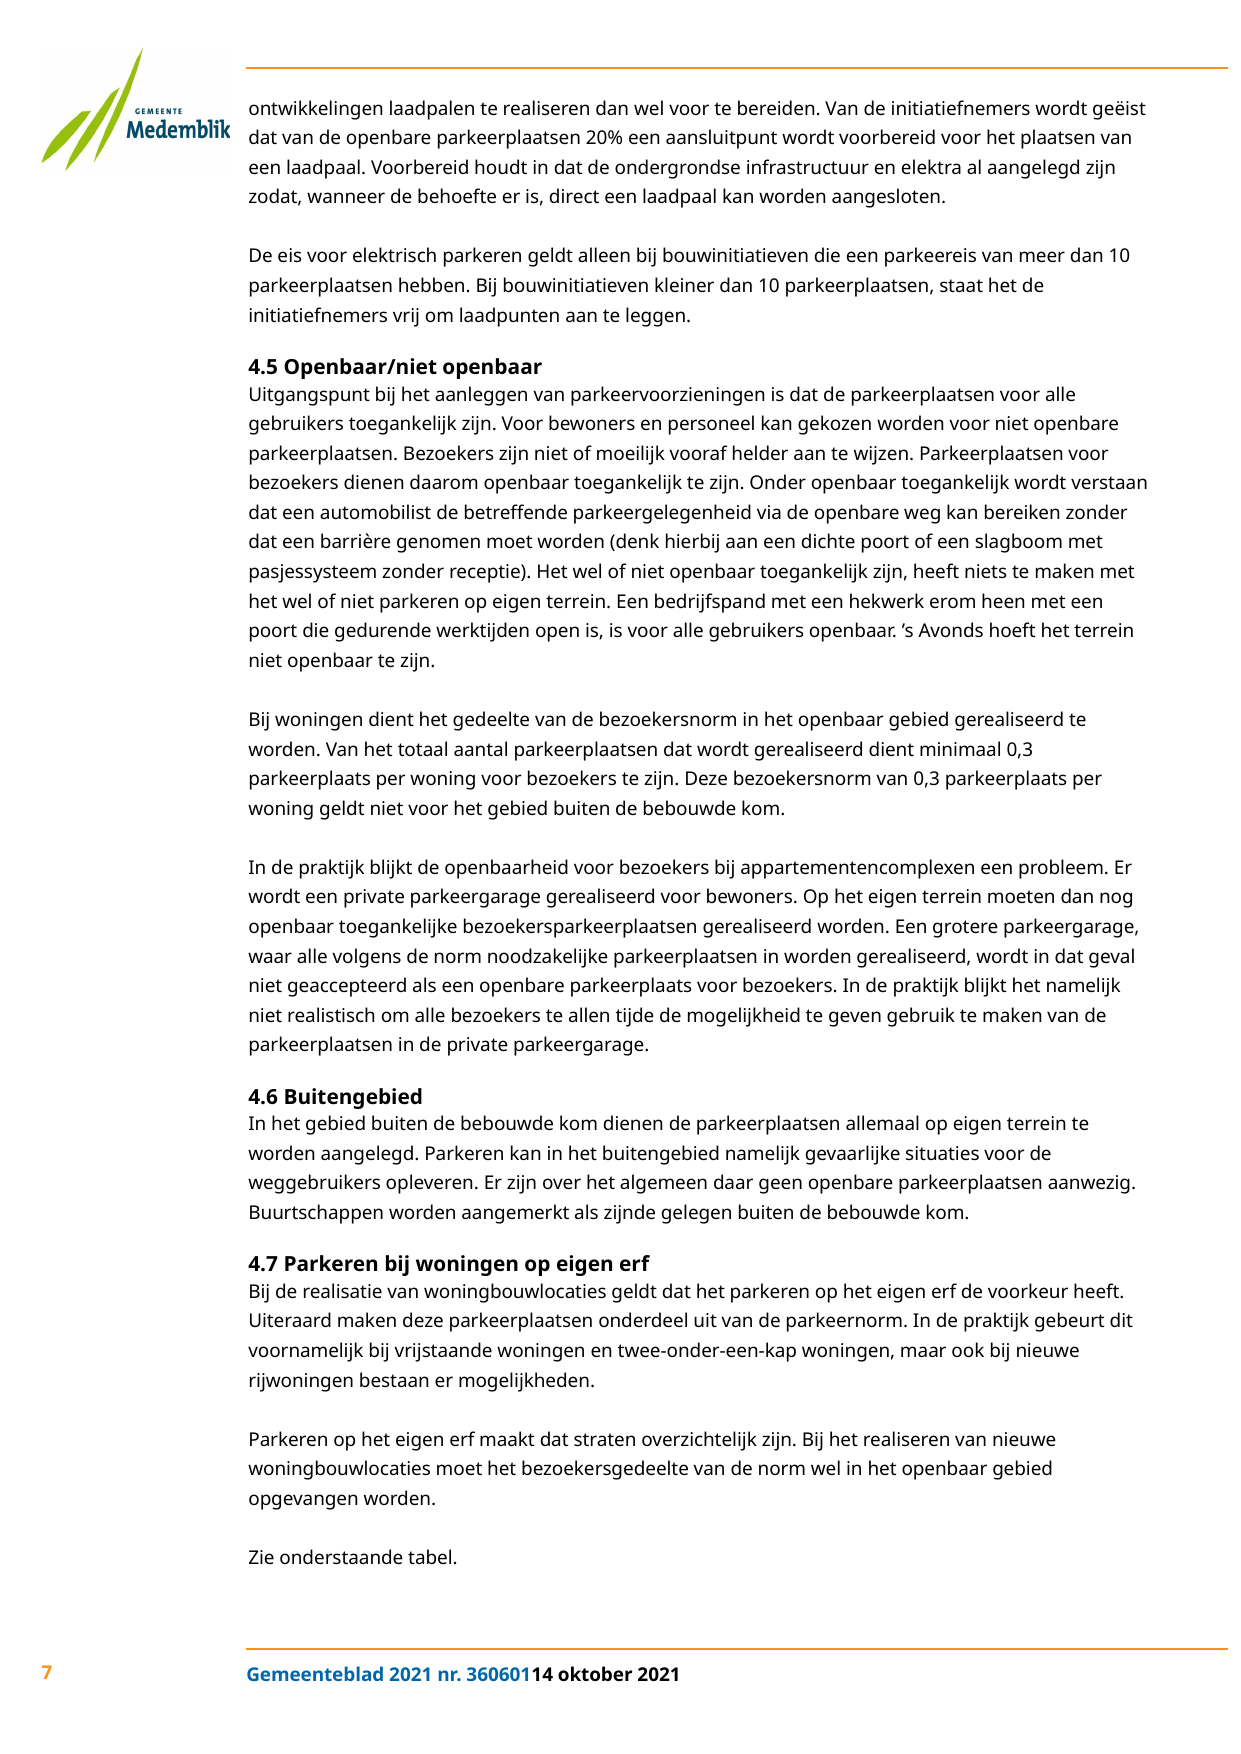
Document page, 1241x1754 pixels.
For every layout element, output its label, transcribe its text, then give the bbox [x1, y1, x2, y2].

text Bij woningen dient het gedeelte van de bezoekersnorm in het openbaar gebied gerealiseerd te worden. Van het totaal aantal parkeerplaatsen dat wordt gerealiseerd dient minimaal 0,3 parkeerplaats per woning voor bezoekers te zijn. Deze bezoekersnorm van 0,3 parkeerplaats per woning geldt niet voor het gebied buiten de bebouwde kom. [248, 706, 1152, 821]
text In de praktijk blijkt de openbaarheid voor bezoekers bij appartementencomplexen een probleem. Er wordt een private parkeergarage gerealiseerd voor bewoners. Op het eigen terrein moeten dan nog openbaar toegankelijke bezoekersparkeerplaatsen gerealiseerd worden. Een grotere parkeergarage, waar alle volgens de norm noodzakelijke parkeerplaatsen in worden gerealiseerd, wordt in dat geval niet geaccepteerd als een openbare parkeerplaats voor bezoekers. In de praktijk blijkt het namelijk niet realistisch om alle bezoekers te allen tijde de mogelijkheid te geven gebruik te maken van de parkeerplaatsen in de private parkeergarage. [248, 854, 1152, 1057]
text Parkeren op het eigen erf maakt dat straten overzichtelijk zijn. Bij het realiseren van nieuwe woningbouwlocaties moet het bezoekersgedeelte van de norm wel in het openbaar gebied opgevangen worden. [248, 1426, 1152, 1511]
text In het gebied buiten de bebouwde kom dienen de parkeerplaatsen allemaal op eigen terrein te worden aangelegd. Parkeren kan in het buitengebied namelijk gevaarlijke situaties voor de weggebruikers opleveren. Er zijn over het algemeen daar geen openbare parkeerplaatsen aanwezig. Buurtschappen worden aangemerkt als zijnde gelegen buiten de bebouwde kom. [248, 1110, 1152, 1225]
text Uitgangspunt bij het aanleggen van parkeervoorzieningen is dat de parkeerplaatsen voor alle gebruikers toegankelijk zijn. Voor bewoners en personeel kan gekozen worden voor niet openbare parkeerplaatsen. Bezoekers zijn niet of moeilijk vooraf helder aan te wijzen. Parkeerplaatsen voor bezoekers dienen daarom openbaar toegankelijk te zijn. Onder openbaar toegankelijk wordt verstaan dat een automobilist de betreffende parkeergelegenheid via de openbare weg kan bereiken zonder dat een barrière genomen moet worden (denk hierbij aan een dichte poort of een slagboom met pasjessysteem zonder receptie). Het wel of niet openbaar toegankelijk zijn, heeft niets te maken met het wel of niet parkeren op eigen terrein. Een bedrijfspand met een hekwerk erom heen met een poort die gedurende werktijden open is, is voor alle gebruikers openbaar. ’s Avonds hoeft het terrein niet openbaar te zijn. [248, 381, 1152, 673]
text De eis voor elektrisch parkeren geldt alleen bij bouwinitiatieven die een parkeereis van meer dan 10 parkeerplaatsen hebben. Bij bouwinitiatieven kleiner dan 10 parkeerplaatsen, staat het de initiatiefnemers vrij om laadpunten aan te leggen. [248, 243, 1152, 328]
text Bij de realisatie van woningbouwlocaties geldt dat het parkeren op het eigen erf de voorkeur heeft. Uiteraard maken deze parkeerplaatsen onderdeel uit van de parkeernorm. In de praktijk gebeurt dit voornamelijk bij vrijstaande woningen en twee-onder-een-kap woningen, maar ook bij nieuwe rijwoningen bestaan er mogelijkheden. [248, 1278, 1152, 1392]
text ontwikkelingen laadpalen te realiseren dan wel voor te bereiden. Van de initiatiefnemers wordt geëist dat van de openbare parkeerplaatsen 20% een aansluitpunt wordt voorbereid voor het plaatsen van een laadpaal. Voorbereid houdt in dat de ondergrondse infrastructuur en elektra al aangelegd zijn zodat, wanneer de behoefte er is, direct een laadpaal kan worden aangesloten. [248, 95, 1152, 209]
text 4.5 Openbaar/niet openbaar [248, 352, 1152, 381]
text 4.6 Buitengebied [248, 1082, 1152, 1110]
picture [41, 47, 231, 172]
text Zie onderstaande tabel. [248, 1544, 1152, 1570]
text 4.7 Parkeren bij woningen op eigen erf [248, 1249, 1152, 1278]
